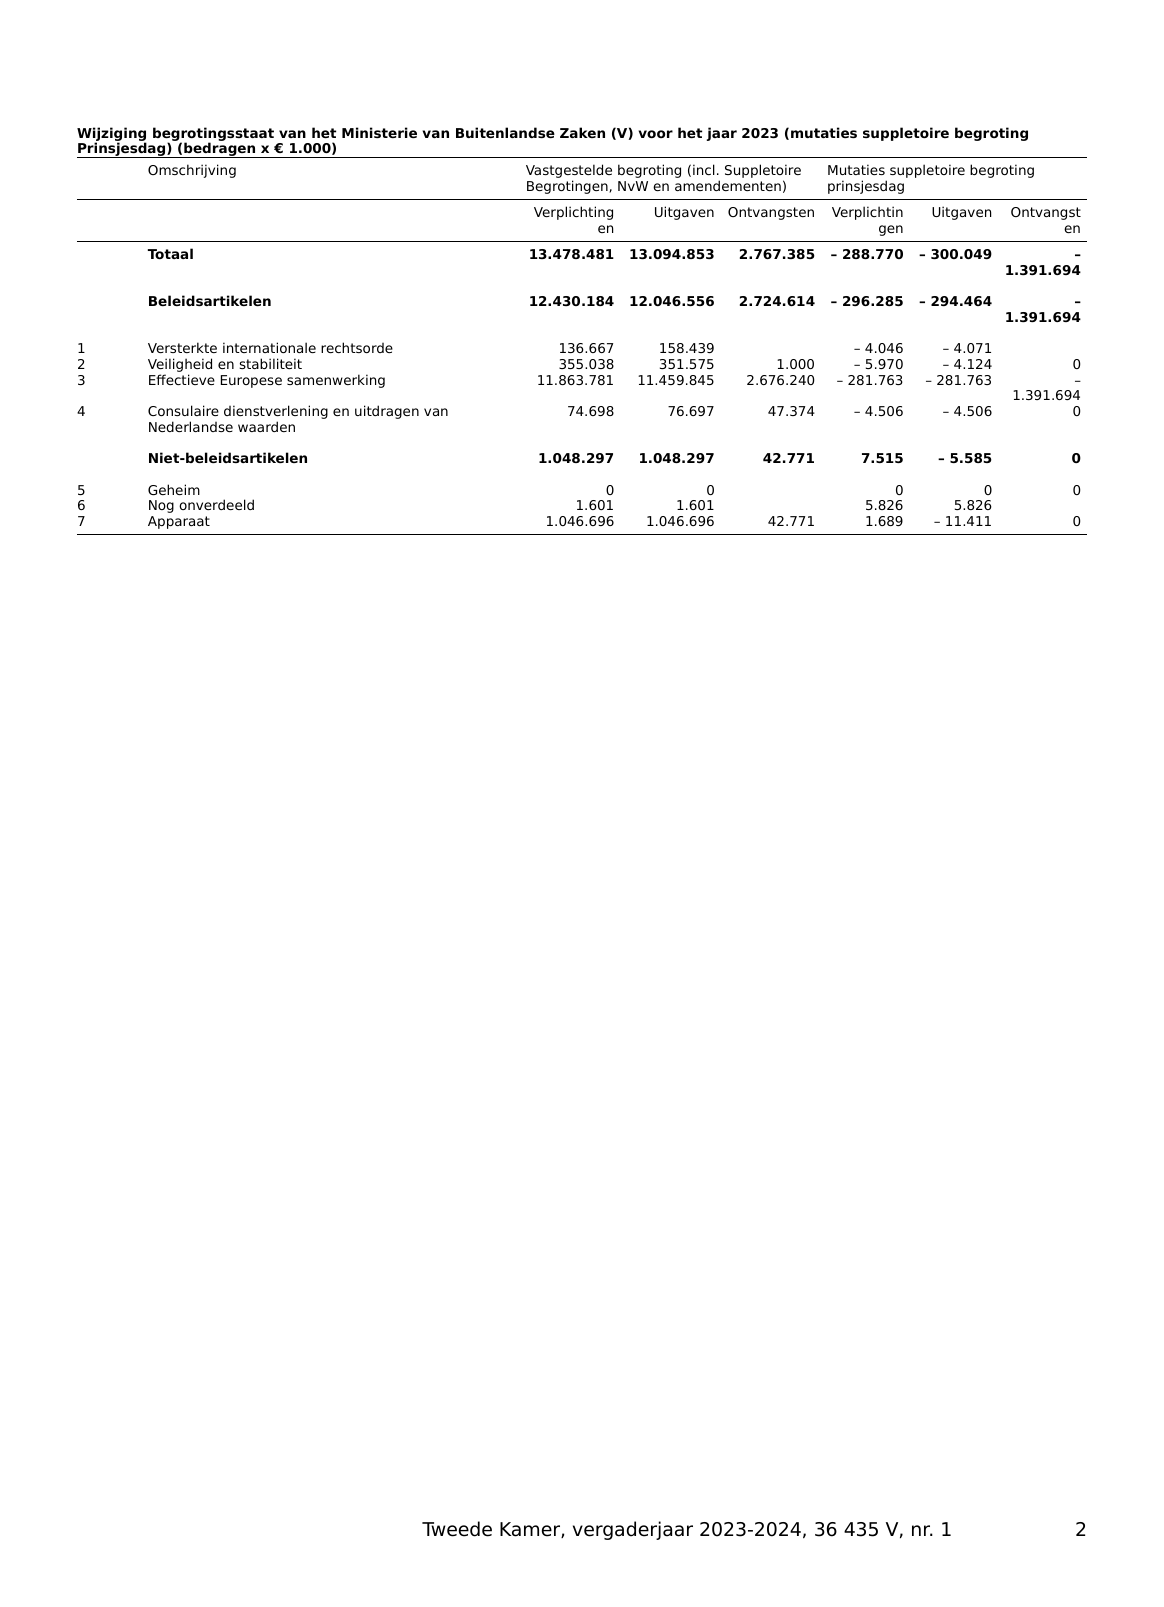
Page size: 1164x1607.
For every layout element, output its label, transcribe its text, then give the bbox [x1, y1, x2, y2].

table_cell [77, 435, 142, 451]
table_cell 1.048.297 [520, 451, 620, 467]
table_cell – 1.391.694 [998, 242, 1087, 278]
table_cell [998, 341, 1087, 357]
table_cell [142, 278, 519, 294]
table_cell 4 [77, 404, 142, 435]
table_cell – 1.391.694 [998, 373, 1087, 404]
table_cell [720, 278, 821, 294]
table_cell [142, 435, 519, 451]
table_cell – 5.585 [909, 451, 998, 467]
table_cell 351.575 [620, 357, 720, 372]
table_cell Omschrijving [142, 158, 519, 199]
table_cell 6 [77, 498, 142, 514]
table_cell 1.601 [520, 498, 620, 514]
table_cell [77, 158, 142, 199]
table_cell 5.826 [909, 498, 998, 514]
table_cell 1.046.696 [620, 514, 720, 534]
table_cell [77, 200, 142, 241]
table_cell – 294.464 [909, 294, 998, 325]
table_cell Versterkte internationale rechtsorde [142, 341, 519, 357]
table_cell [520, 278, 620, 294]
table_cell – 4.124 [909, 357, 998, 372]
table_cell 1.048.297 [620, 451, 720, 467]
table_cell [998, 278, 1087, 294]
table_cell 11.459.845 [620, 373, 720, 404]
table_cell 7.515 [821, 451, 909, 467]
table_cell 1.689 [821, 514, 909, 534]
table_cell Niet-beleidsartikelen [142, 451, 519, 467]
table_cell [909, 435, 998, 451]
table_cell – 5.970 [821, 357, 909, 372]
table_cell Effectieve Europese samenwerking [142, 373, 519, 404]
table_cell 76.697 [620, 404, 720, 435]
table_cell [998, 498, 1087, 514]
table_cell Consulaire dienstverlening en uitdragen van Nederlandse waarden [142, 404, 519, 435]
table_cell 2.724.614 [720, 294, 821, 325]
table_cell [142, 325, 519, 341]
table_cell Verplichtingen [821, 200, 909, 241]
table_cell [821, 435, 909, 451]
table_cell [77, 325, 142, 341]
table_cell Ontvangsten [720, 200, 821, 241]
table_cell [720, 498, 821, 514]
table_cell Veiligheid en stabiliteit [142, 357, 519, 372]
table_cell [77, 294, 142, 325]
table_cell – 281.763 [909, 373, 998, 404]
table_cell [520, 325, 620, 341]
table_cell [720, 325, 821, 341]
table_cell – 4.506 [821, 404, 909, 435]
table_cell Nog onverdeeld [142, 498, 519, 514]
table_cell – 4.046 [821, 341, 909, 357]
table_cell 42.771 [720, 514, 821, 534]
table_cell 0 [998, 451, 1087, 467]
table_cell 136.667 [520, 341, 620, 357]
table_cell 2 [77, 357, 142, 372]
table_cell [998, 325, 1087, 341]
table_cell [821, 467, 909, 482]
table_cell 1.000 [720, 357, 821, 372]
table_cell [909, 278, 998, 294]
table_cell Mutaties suppletoire begroting prinsjesdag [821, 158, 1087, 199]
table_cell 1.601 [620, 498, 720, 514]
table_cell [620, 467, 720, 482]
table_cell – 296.285 [821, 294, 909, 325]
table_cell [77, 278, 142, 294]
table_cell Totaal [142, 242, 519, 278]
table_cell 0 [998, 357, 1087, 372]
table_cell 74.698 [520, 404, 620, 435]
table_cell 42.771 [720, 451, 821, 467]
table_cell 0 [821, 483, 909, 498]
table_cell [142, 200, 519, 241]
table_cell 7 [77, 514, 142, 534]
table_cell Apparaat [142, 514, 519, 534]
table_cell 5 [77, 483, 142, 498]
table_cell [720, 341, 821, 357]
table_cell 0 [998, 514, 1087, 534]
table_cell Beleidsartikelen [142, 294, 519, 325]
table_cell Verplichtingen [520, 200, 620, 241]
table_cell 11.863.781 [520, 373, 620, 404]
table_cell Vastgestelde begroting (incl. Suppletoire Begrotingen, NvW en amendementen) [520, 158, 821, 199]
table_cell [720, 483, 821, 498]
table_cell 2.676.240 [720, 373, 821, 404]
table_cell [909, 467, 998, 482]
table_cell 2.767.385 [720, 242, 821, 278]
table_cell 355.038 [520, 357, 620, 372]
table_cell 158.439 [620, 341, 720, 357]
table_cell [620, 435, 720, 451]
table_cell [620, 325, 720, 341]
table_cell – 11.411 [909, 514, 998, 534]
table_cell [821, 325, 909, 341]
table_cell – 1.391.694 [998, 294, 1087, 325]
table_cell [909, 325, 998, 341]
table_cell 0 [998, 404, 1087, 435]
table_cell [998, 435, 1087, 451]
table_cell 1 [77, 341, 142, 357]
table_cell – 281.763 [821, 373, 909, 404]
table_cell – 288.770 [821, 242, 909, 278]
table_cell 12.046.556 [620, 294, 720, 325]
table_cell 13.094.853 [620, 242, 720, 278]
table_cell Ontvangsten [998, 200, 1087, 241]
table_cell – 4.506 [909, 404, 998, 435]
table_cell 0 [998, 483, 1087, 498]
table_cell 5.826 [821, 498, 909, 514]
table_cell 47.374 [720, 404, 821, 435]
table_cell [620, 278, 720, 294]
table_cell 1.046.696 [520, 514, 620, 534]
table_cell [720, 467, 821, 482]
table_header Wijziging begrotingsstaat van het Ministerie van Buitenlandse Zaken (V) voor het jaar 2023 (mutaties suppletoire begroting Prinsjesdag) (bedragen x € 1.000) [77, 126, 1087, 157]
table_cell – 300.049 [909, 242, 998, 278]
table_cell [77, 451, 142, 467]
table_cell – 4.071 [909, 341, 998, 357]
table_cell [520, 435, 620, 451]
table_cell Geheim [142, 483, 519, 498]
table_cell [520, 467, 620, 482]
table_cell [77, 467, 142, 482]
table_cell 0 [909, 483, 998, 498]
table_cell Uitgaven [909, 200, 998, 241]
table_cell [77, 242, 142, 278]
table_cell 12.430.184 [520, 294, 620, 325]
table_cell 3 [77, 373, 142, 404]
table_cell 0 [520, 483, 620, 498]
table_cell 0 [620, 483, 720, 498]
table_cell [998, 467, 1087, 482]
table_cell [821, 278, 909, 294]
table_cell [720, 435, 821, 451]
table_cell 13.478.481 [520, 242, 620, 278]
table_cell Uitgaven [620, 200, 720, 241]
table_cell [142, 467, 519, 482]
